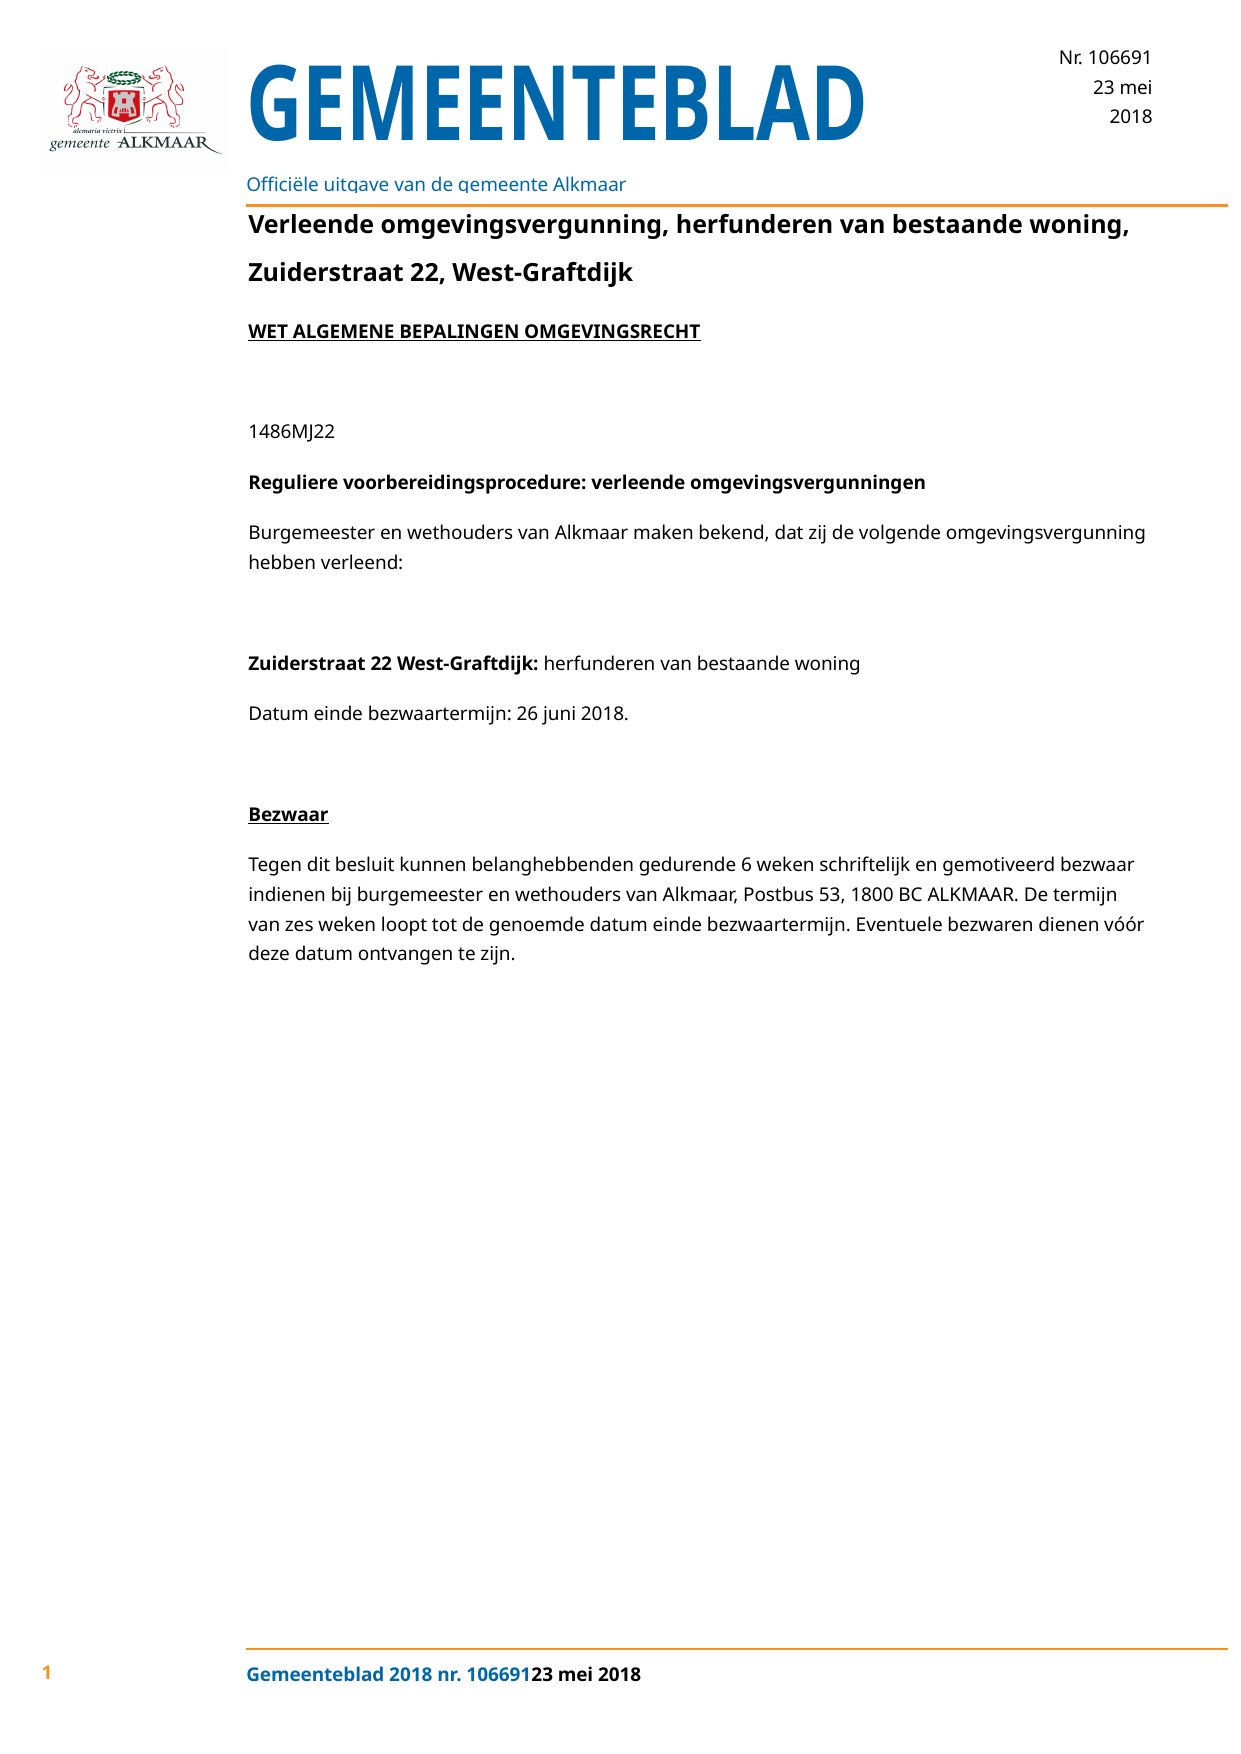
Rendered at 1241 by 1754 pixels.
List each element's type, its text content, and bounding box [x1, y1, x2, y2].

text Tegen dit besluit kunnen belanghebbenden gedurende 6 weken schriftelijk en gemotiveerd bezwaar indienen bij burgemeester en wethouders van Alkmaar, Postbus 53, 1800 BC ALKMAAR. De termijn van zes weken loopt tot de genoemde datum einde bezwaartermijn. Eventuele bezwaren dienen vóór deze datum ontvangen te zijn. [248, 852, 1152, 966]
text 1486MJ22 [248, 419, 1152, 444]
text Zuiderstraat 22 West-Graftdijk: herfunderen van bestaande woning [248, 650, 1152, 676]
text Bezwaar [248, 801, 1152, 827]
text Reguliere voorbereidingsprocedure: verleende omgevingsvergunningen [248, 469, 1152, 495]
text Verleende omgevingsvergunning, herfunderen van bestaande woning, Zuiderstraat 22, West-Graftdijk [248, 207, 1152, 288]
text Burgemeester en wethouders van Alkmaar maken bekend, dat zij de volgende omgevingsvergunning hebben verleend: [248, 519, 1152, 575]
text Datum einde bezwaartermijn: 26 juni 2018. [248, 700, 1152, 726]
text WET ALGEMENE BEPALINGEN OMGEVINGSRECHT [248, 318, 1152, 344]
picture [41, 47, 231, 172]
